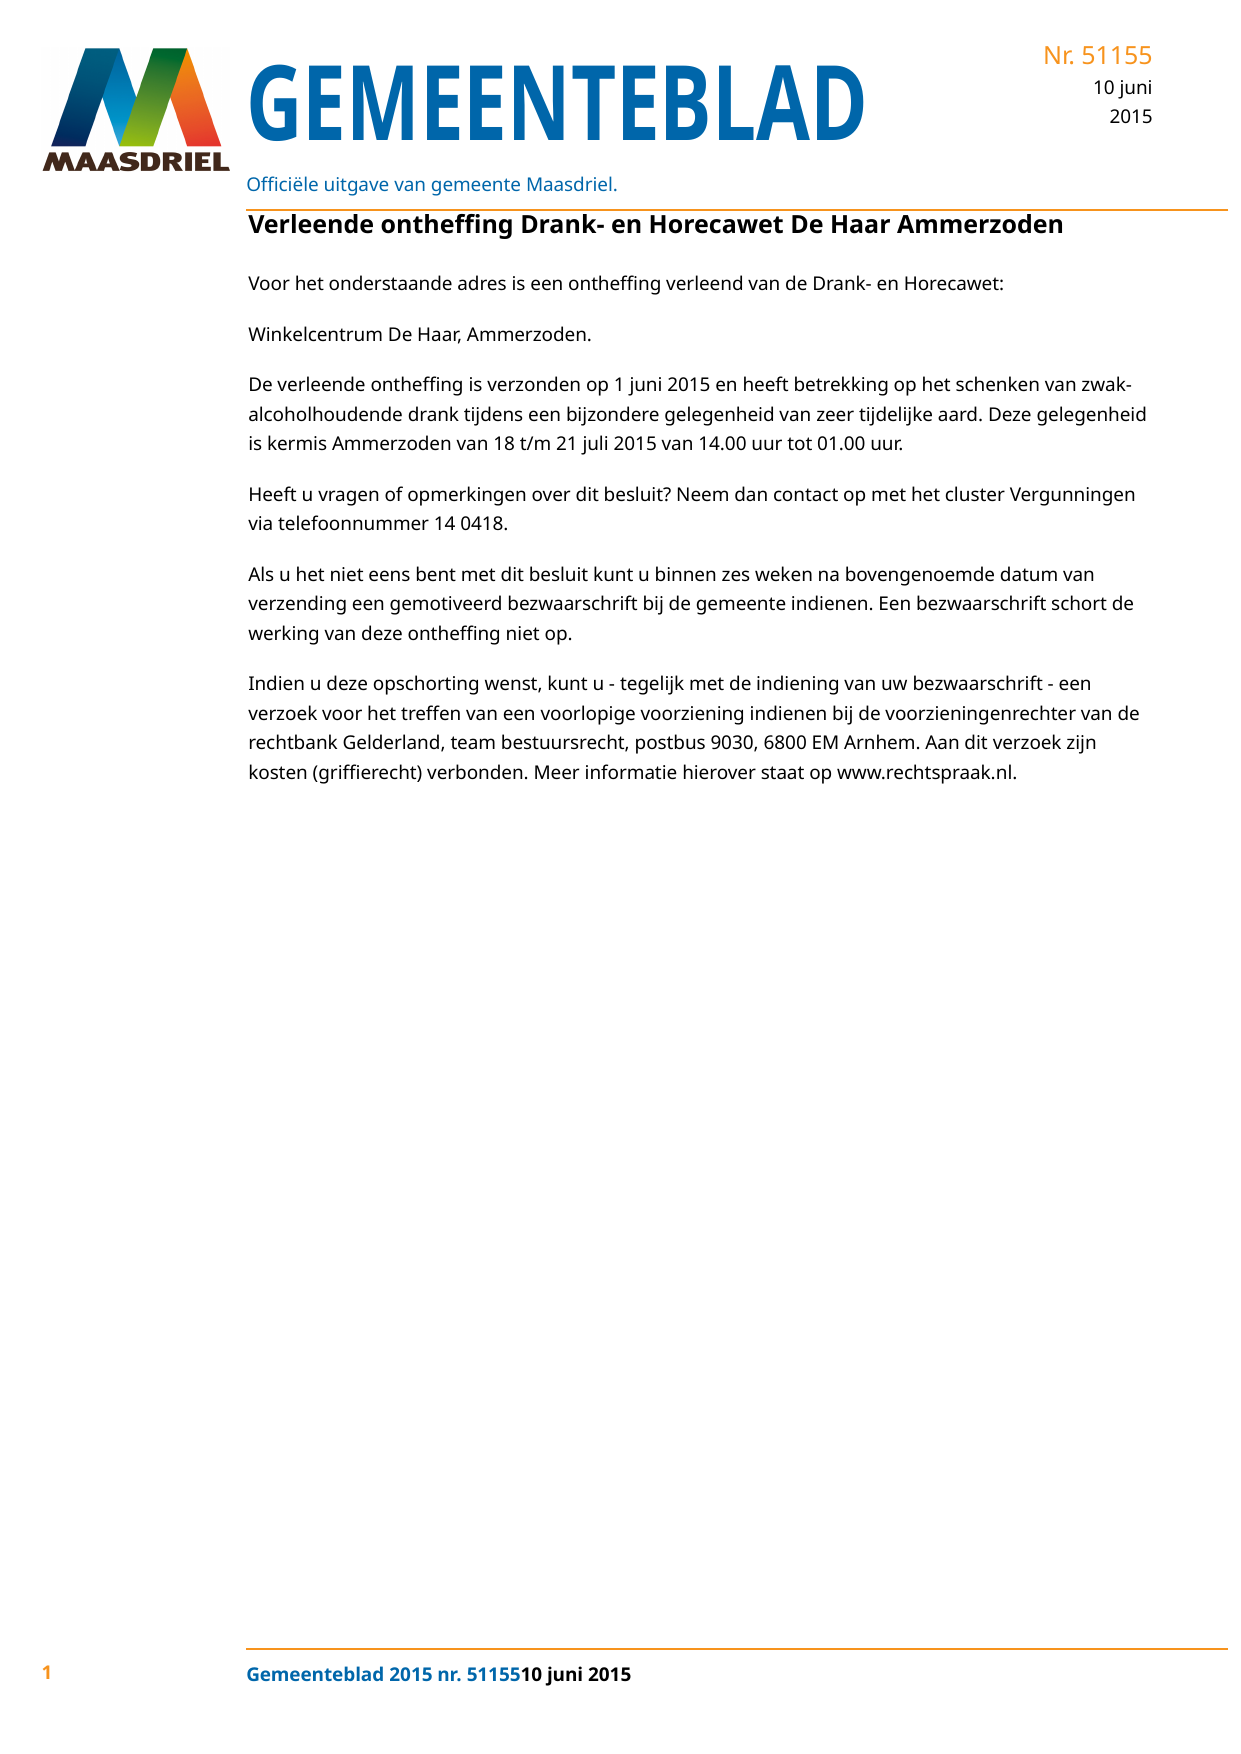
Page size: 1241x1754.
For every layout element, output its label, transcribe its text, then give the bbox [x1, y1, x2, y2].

text Heeft u vragen of opmerkingen over dit besluit? Neem dan contact op met het cluster Vergunningen via telefoonnummer 14 0418. [248, 481, 1152, 536]
text Winkelcentrum De Haar, Ammerzoden. [248, 321, 1152, 346]
text Als u het niet eens bent met dit besluit kunt u binnen zes weken na bovengenoemde datum van verzending een gemotiveerd bezwaarschrift bij de gemeente indienen. Een bezwaarschrift schort de werking van deze ontheffing niet op. [248, 561, 1152, 646]
text De verleende ontheffing is verzonden op 1 juni 2015 en heeft betrekking op het schenken van zwak-alcoholhoudende drank tijdens een bijzondere gelegenheid van zeer tijdelijke aard. Deze gelegenheid is kermis Ammerzoden van 18 t/m 21 juli 2015 van 14.00 uur tot 01.00 uur. [248, 371, 1152, 456]
picture [41, 47, 231, 172]
text Voor het onderstaande adres is een ontheffing verleend van de Drank- en Horecawet: [248, 270, 1152, 296]
text Indien u deze opschorting wenst, kunt u - tegelijk met de indiening van uw bezwaarschrift - een verzoek voor het treffen van een voorlopige voorziening indienen bij de voorzieningenrechter van de rechtbank Gelderland, team bestuursrecht, postbus 9030, 6800 EM Arnhem. Aan dit verzoek zijn kosten (griffierecht) verbonden. Meer informatie hierover staat op www.rechtspraak.nl. [248, 670, 1152, 785]
text Verleende ontheffing Drank- en Horecawet De Haar Ammerzoden [248, 211, 1152, 241]
